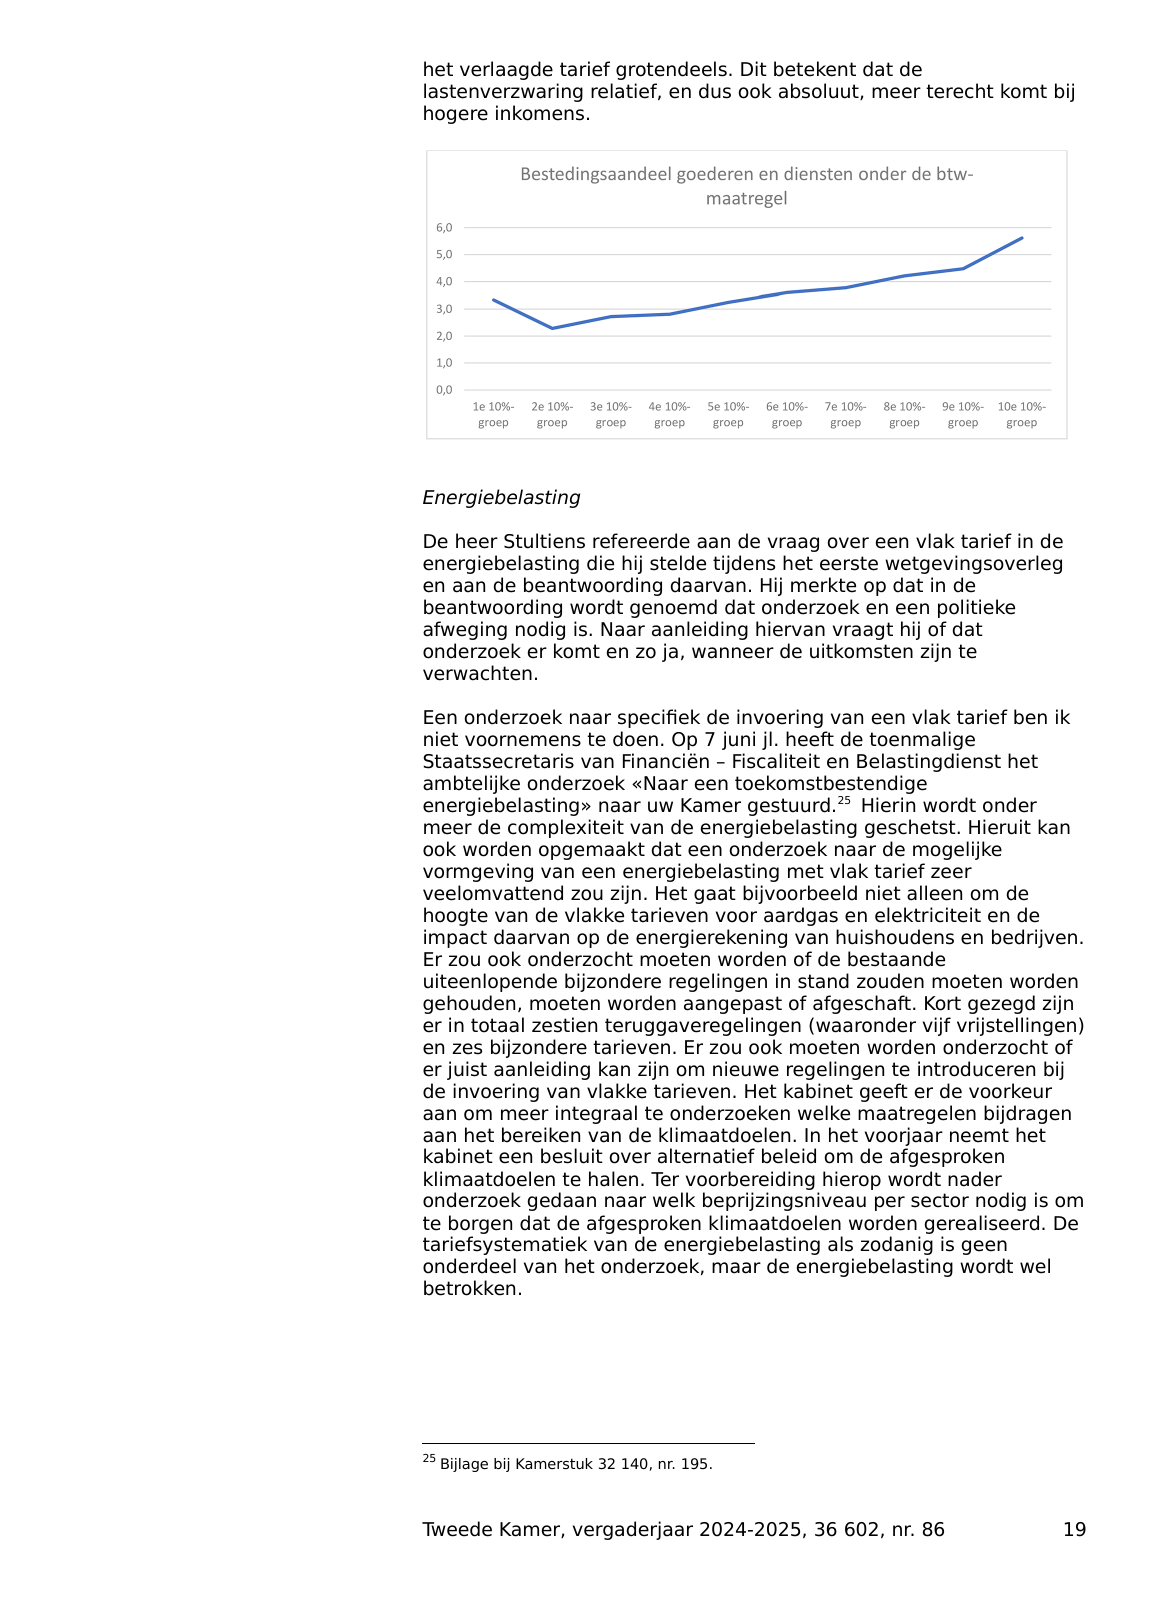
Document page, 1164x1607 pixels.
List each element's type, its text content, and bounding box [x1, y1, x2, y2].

picture [422, 147, 1072, 443]
subtitle Energiebelasting [422, 487, 1087, 509]
text Een onderzoek naar specifiek de invoering van een vlak tarief ben ik niet voornemens te doen. Op 7 juni jl. heeft de toenmalige Staatssecretaris van Financiën – Fiscaliteit en Belastingdienst het ambtelijke onderzoek «Naar een toekomstbestendige energiebelasting» naar uw Kamer gestuurd. Hierin wordt onder meer de complexiteit van de energiebelasting geschetst. Hieruit kan ook worden opgemaakt dat een onderzoek naar de mogelijke vormgeving van een energiebelasting met vlak tarief zeer veelomvattend zou zijn. Het gaat bijvoorbeeld niet alleen om de hoogte van de vlakke tarieven voor aardgas en elektriciteit en de impact daarvan op de energierekening van huishoudens en bedrijven. Er zou ook onderzocht moeten worden of de bestaande uiteenlopende bijzondere regelingen in stand zouden moeten worden gehouden, moeten worden aangepast of afgeschaft. Kort gezegd zijn er in totaal zestien teruggaveregelingen (waaronder vijf vrijstellingen) en zes bijzondere tarieven. Er zou ook moeten worden onderzocht of er juist aanleiding kan zijn om nieuwe regelingen te introduceren bij de invoering van vlakke tarieven. Het kabinet geeft er de voorkeur aan om meer integraal te onderzoeken welke maatregelen bijdragen aan het bereiken van de klimaatdoelen. In het voorjaar neemt het kabinet een besluit over alternatief beleid om de afgesproken klimaatdoelen te halen. Ter voorbereiding hierop wordt nader onderzoek gedaan naar welk beprijzingsniveau per sector nodig is om te borgen dat de afgesproken klimaatdoelen worden gerealiseerd. De tariefsystematiek van de energiebelasting als zodanig is geen onderdeel van het onderzoek, maar de energiebelasting wordt wel betrokken. [422, 707, 1087, 1300]
text het verlaagde tarief grotendeels. Dit betekent dat de lastenverzwaring relatief, en dus ook absoluut, meer terecht komt bij hogere inkomens. [422, 59, 1087, 125]
text Bijlage bij Kamerstuk 32 140, nr. 195. [422, 1452, 1087, 1474]
text De heer Stultiens refereerde aan de vraag over een vlak tarief in de energiebelasting die hij stelde tijdens het eerste wetgevingsoverleg en aan de beantwoording daarvan. Hij merkte op dat in de beantwoording wordt genoemd dat onderzoek en een politieke afweging nodig is. Naar aanleiding hiervan vraagt hij of dat onderzoek er komt en zo ja, wanneer de uitkomsten zijn te verwachten. [422, 531, 1087, 685]
